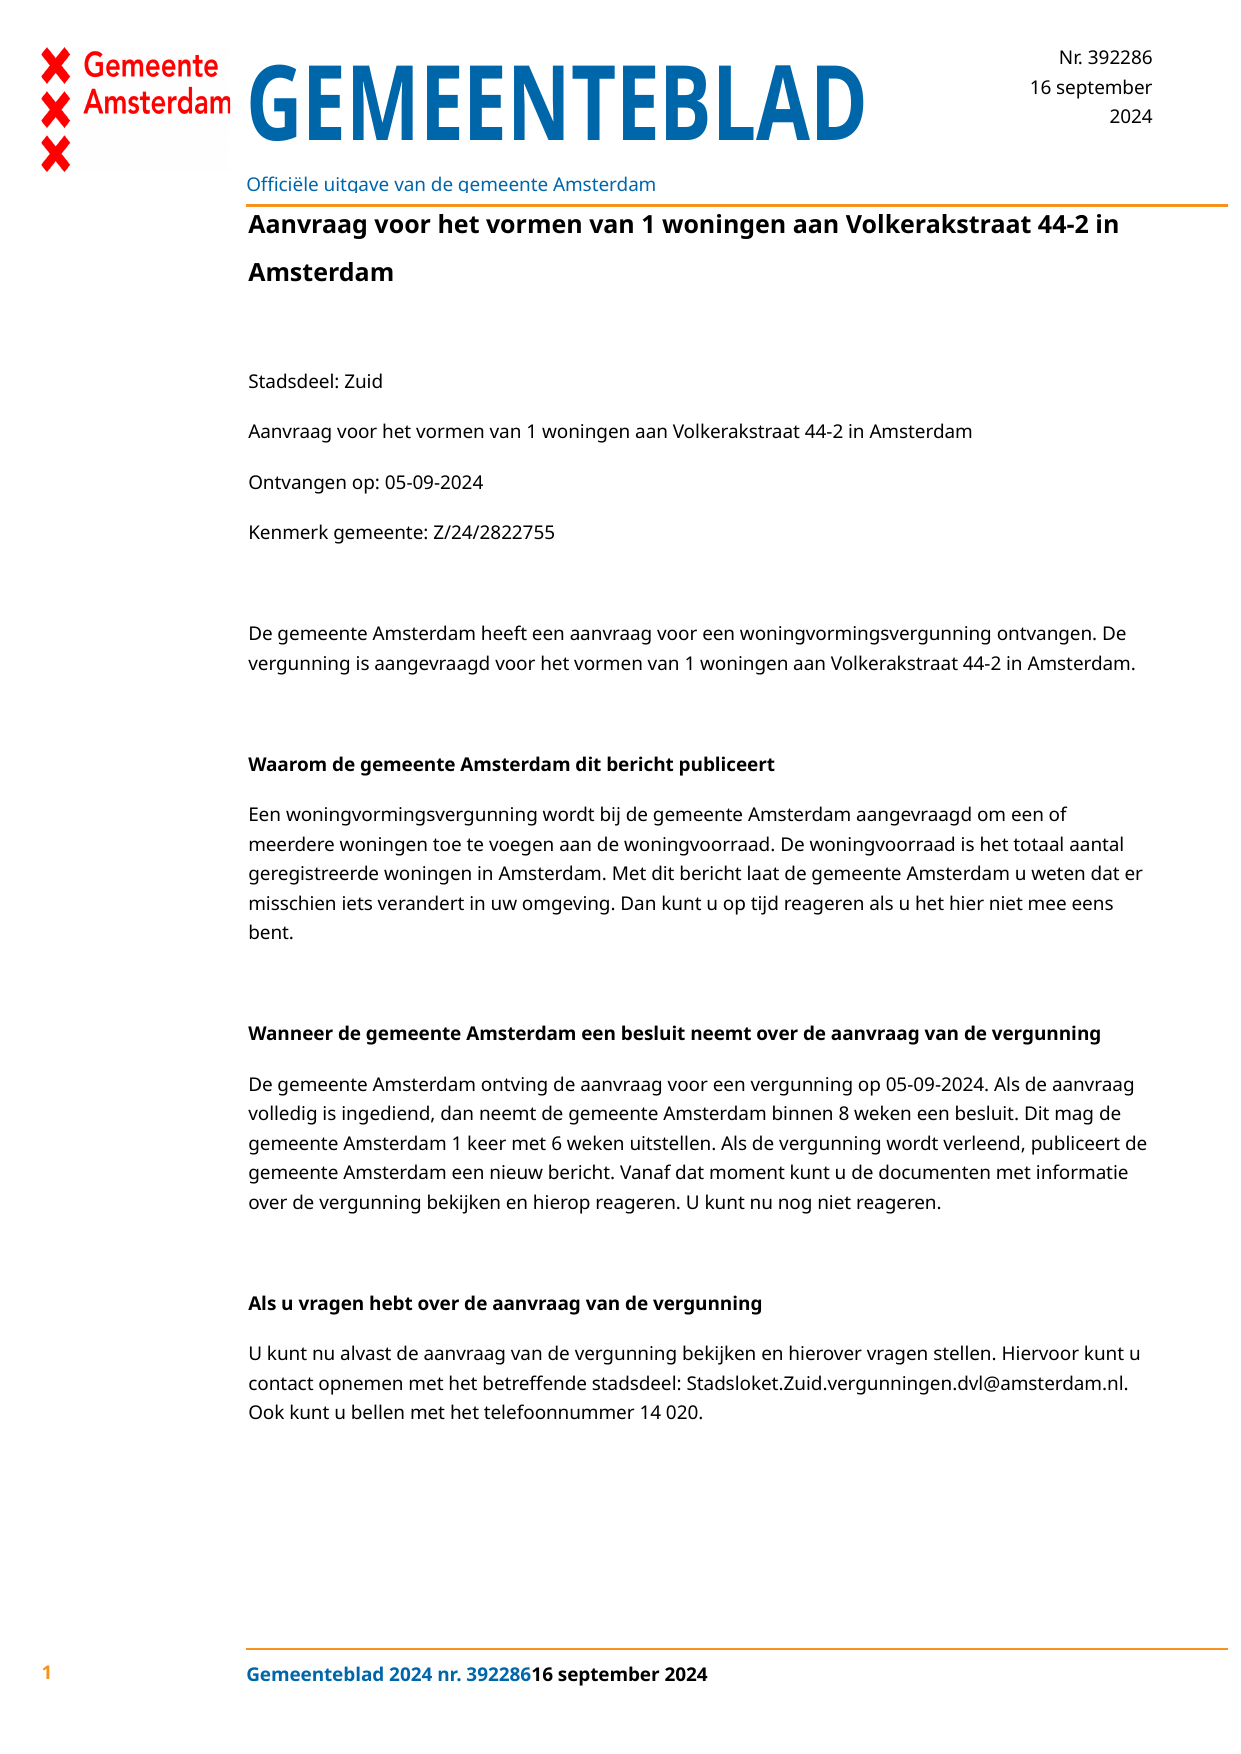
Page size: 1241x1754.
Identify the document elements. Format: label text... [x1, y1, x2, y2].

text Waarom de gemeente Amsterdam dit bericht publiceert [248, 751, 1152, 777]
text Een woningvormingsvergunning wordt bij de gemeente Amsterdam aangevraagd om een of meerdere woningen toe te voegen aan de woningvoorraad. De woningvoorraad is het totaal aantal geregistreerde woningen in Amsterdam. Met dit bericht laat de gemeente Amsterdam u weten dat er misschien iets verandert in uw omgeving. Dan kunt u op tijd reageren als u het hier niet mee eens bent. [248, 801, 1152, 945]
text De gemeente Amsterdam heeft een aanvraag voor een woningvormingsvergunning ontvangen. De vergunning is aangevraagd voor het vormen van 1 woningen aan Volkerakstraat 44-2 in Amsterdam. [248, 620, 1152, 676]
text Ontvangen op: 05-09-2024 [248, 469, 1152, 495]
text U kunt nu alvast de aanvraag van de vergunning bekijken en hierover vragen stellen. Hiervoor kunt u contact opnemen met het betreffende stadsdeel: Stadsloket.Zuid.vergunningen.dvl@amsterdam.nl. Ook kunt u bellen met het telefoonnummer 14 020. [248, 1340, 1152, 1425]
text Kenmerk gemeente: Z/24/2822755 [248, 519, 1152, 545]
text Stadsdeel: Zuid [248, 368, 1152, 394]
text De gemeente Amsterdam ontving de aanvraag voor een vergunning op 05-09-2024. Als de aanvraag volledig is ingediend, dan neemt de gemeente Amsterdam binnen 8 weken een besluit. Dit mag de gemeente Amsterdam 1 keer met 6 weken uitstellen. Als de vergunning wordt verleend, publiceert de gemeente Amsterdam een nieuw bericht. Vanaf dat moment kunt u de documenten met informatie over de vergunning bekijken en hierop reageren. U kunt nu nog niet reageren. [248, 1071, 1152, 1215]
text Aanvraag voor het vormen van 1 woningen aan Volkerakstraat 44-2 in Amsterdam [248, 419, 1152, 444]
text Aanvraag voor het vormen van 1 woningen aan Volkerakstraat 44-2 in Amsterdam [248, 207, 1152, 288]
text Als u vragen hebt over de aanvraag van de vergunning [248, 1290, 1152, 1316]
picture [41, 47, 231, 172]
text Wanneer de gemeente Amsterdam een besluit neemt over de aanvraag van de vergunning [248, 1020, 1152, 1046]
